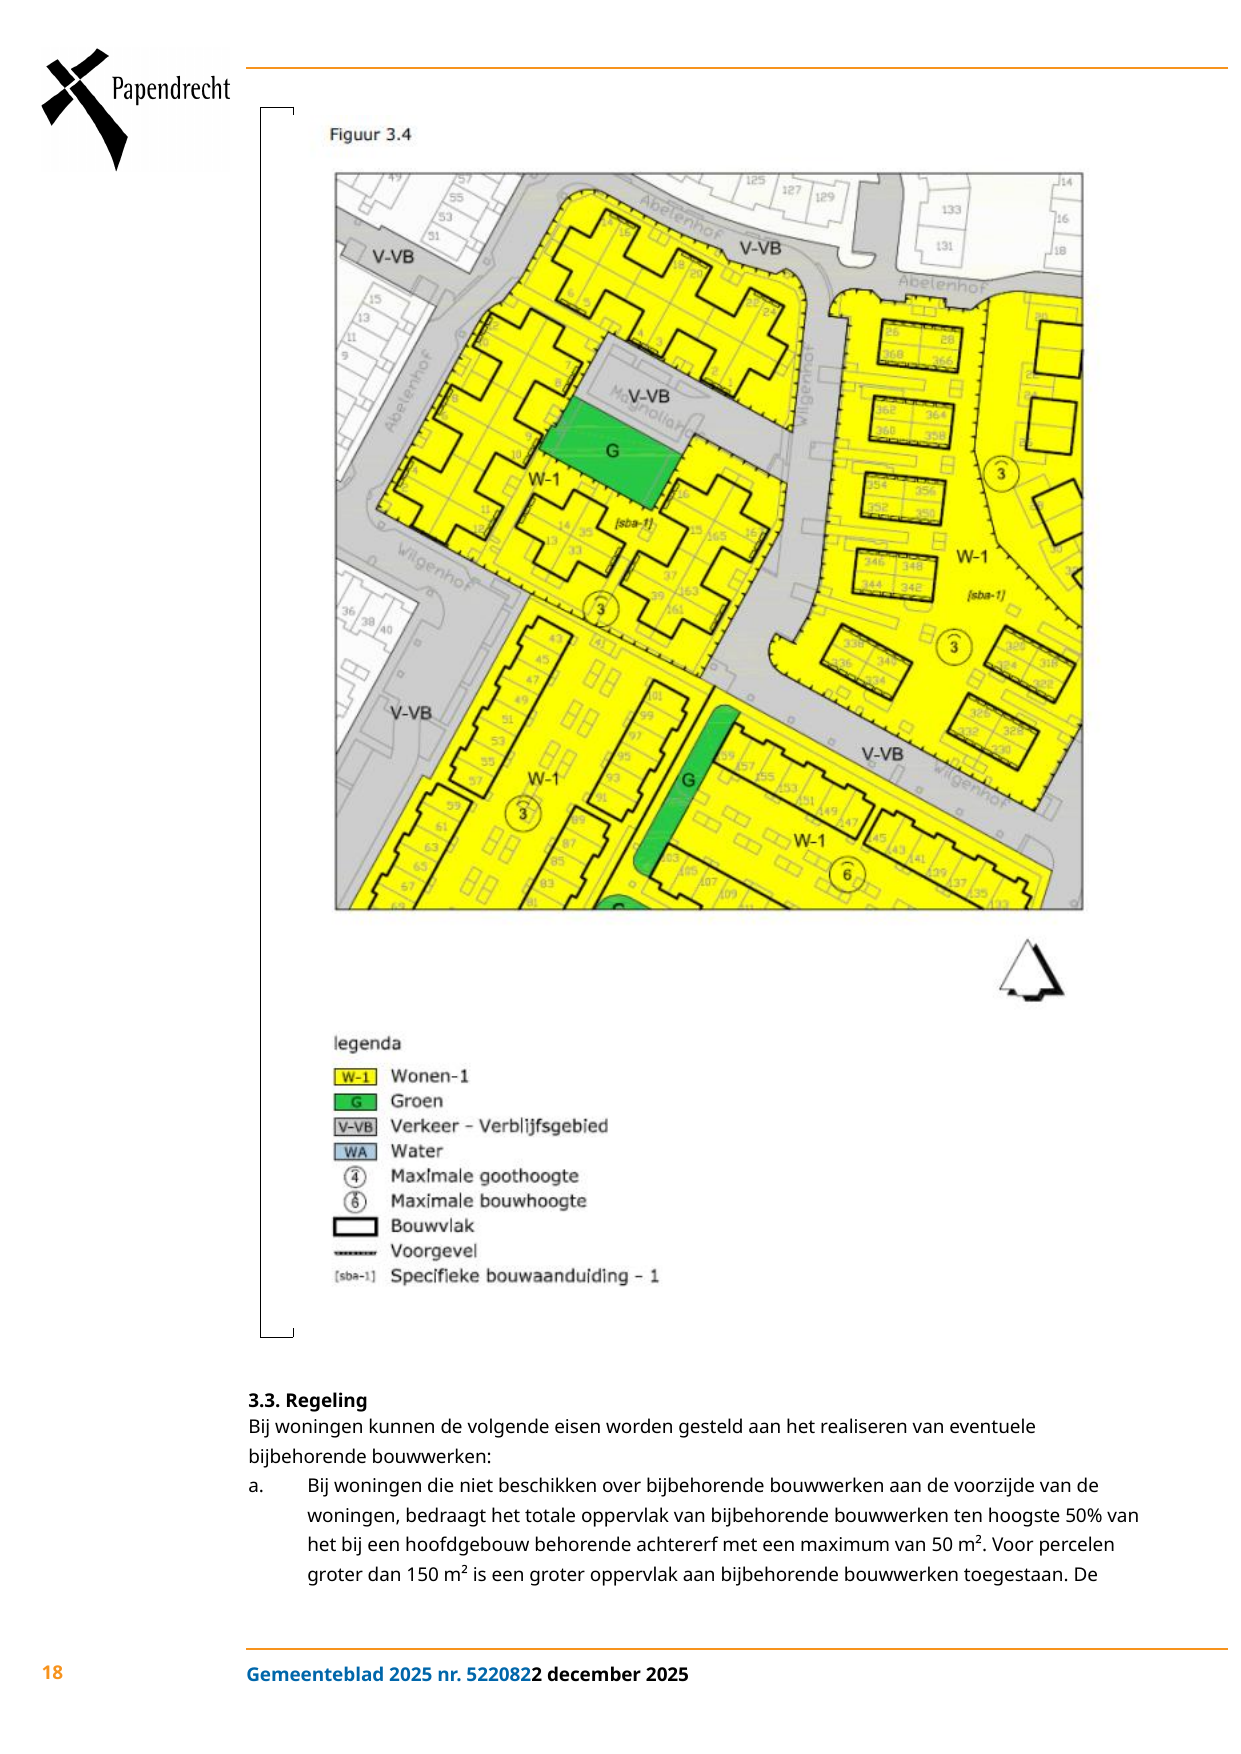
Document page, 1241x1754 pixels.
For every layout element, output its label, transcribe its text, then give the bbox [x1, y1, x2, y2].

picture [268, 115, 1173, 1328]
picture [41, 47, 231, 172]
text 3.3. Regeling [248, 1388, 1152, 1413]
list Bij woningen die niet beschikken over bijbehorende bouwwerken aan de voorzijde van de woningen, bedraagt het totale oppervlak van bijbehorende bouwwerken ten hoogste 50% van het bij een hoofdgebouw behorende achtererf met een maximum van 50 m². Voor percelen groter dan 150 m² is een groter oppervlak aan bijbehorende bouwwerken toegestaan. De [248, 1472, 1152, 1587]
text Bij woningen kunnen de volgende eisen worden gesteld aan het realiseren van eventuele bijbehorende bouwwerken: [248, 1413, 1152, 1469]
